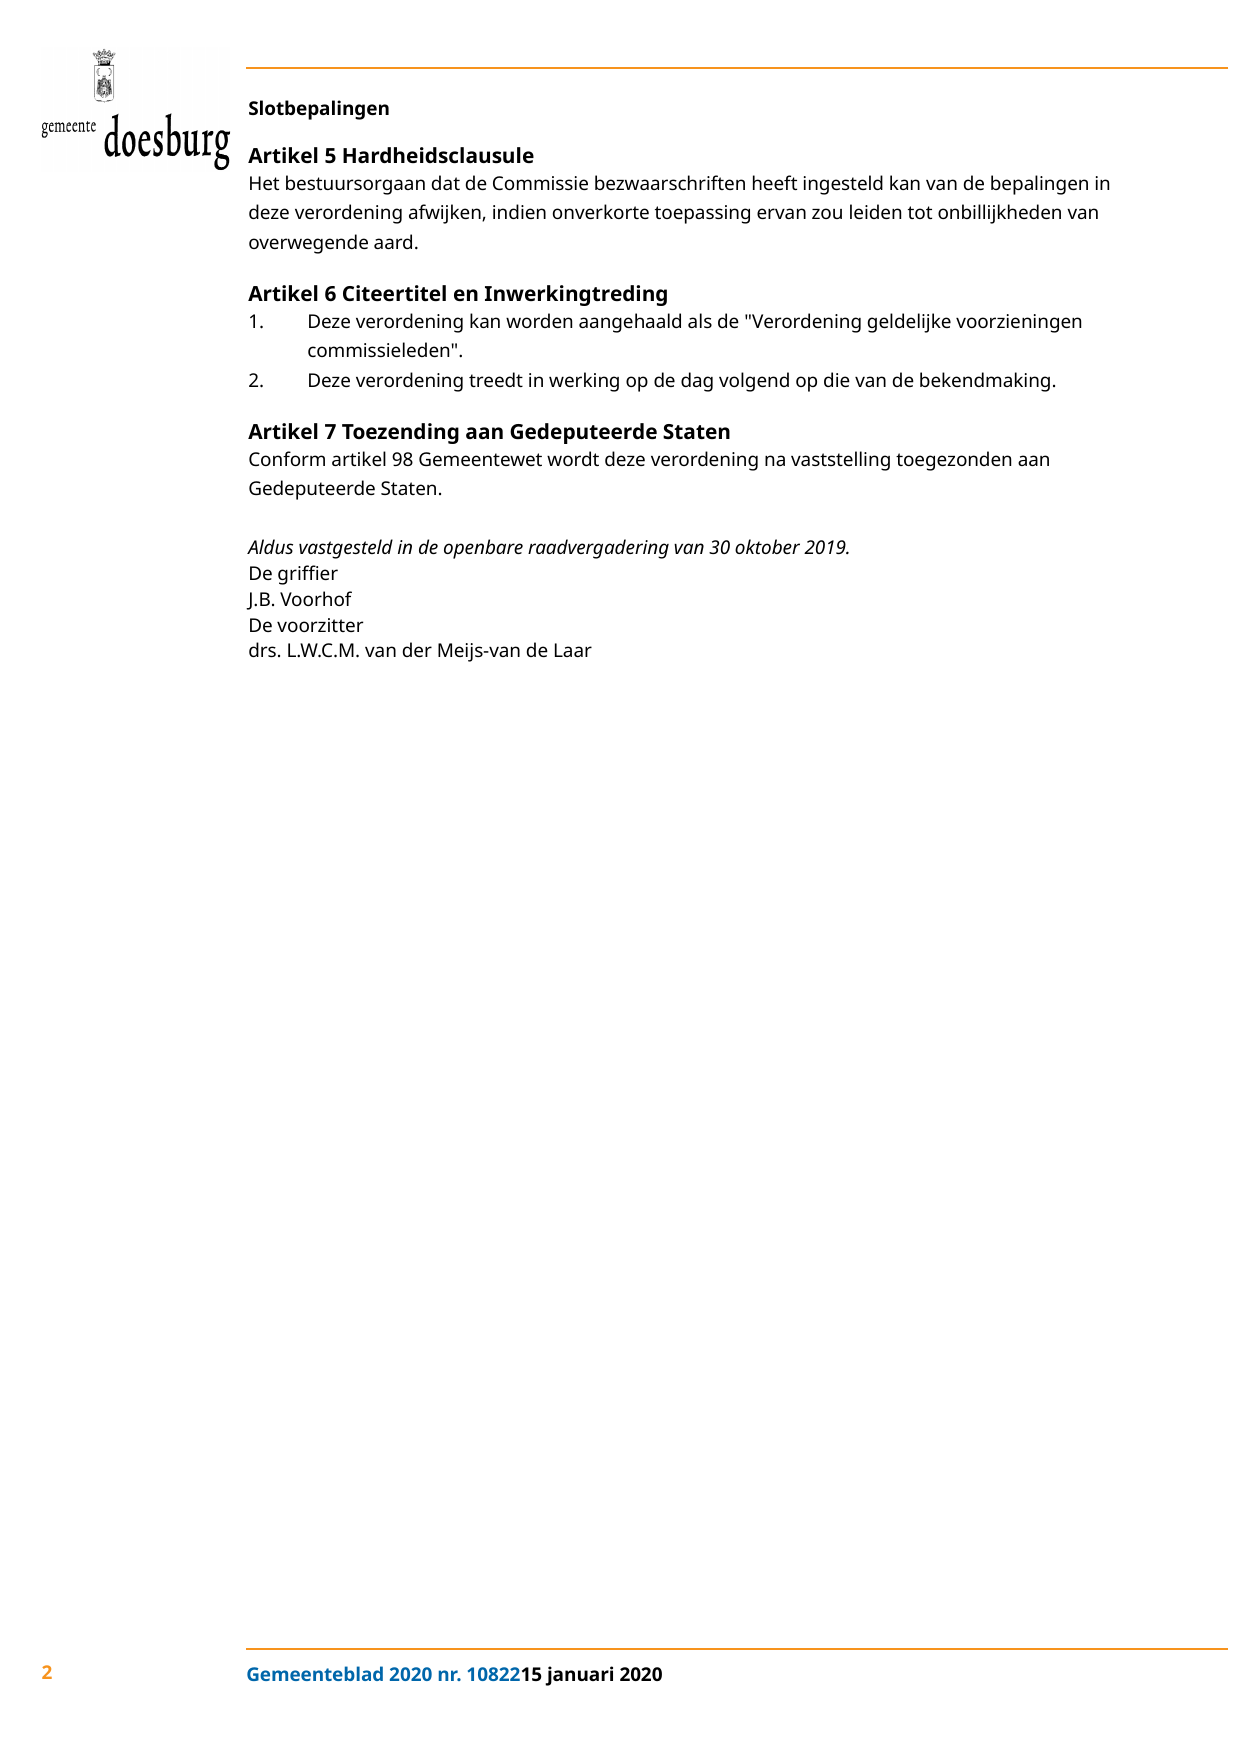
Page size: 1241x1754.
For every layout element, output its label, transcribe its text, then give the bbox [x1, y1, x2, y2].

text Artikel 5 Hardheidsclausule [248, 141, 1152, 170]
text Slotbepalingen [248, 95, 1152, 121]
text De griffier [248, 560, 1152, 586]
text J.B. Voorhof [248, 586, 1152, 612]
text Artikel 6 Citeertitel en Inwerkingtreding [248, 279, 1152, 308]
text Conform artikel 98 Gemeentewet wordt deze verordening na vaststelling toegezonden aan Gedeputeerde Staten. [248, 446, 1152, 501]
text Het bestuursorgaan dat de Commissie bezwaarschriften heeft ingesteld kan van de bepalingen in deze verordening afwijken, indien onverkorte toepassing ervan zou leiden tot onbillijkheden van overwegende aard. [248, 170, 1152, 255]
list Deze verordening kan worden aangehaald als de "Verordening geldelijke voorzieningen commissieleden". [248, 308, 1152, 363]
text drs. L.W.C.M. van der Meijs-van de Laar [248, 637, 1152, 663]
list Deze verordening treedt in werking op de dag volgend op die van de bekendmaking. [248, 367, 1152, 393]
text Aldus vastgesteld in de openbare raadvergadering van 30 oktober 2019. [248, 534, 1152, 560]
text Artikel 7 Toezending aan Gedeputeerde Staten [248, 417, 1152, 446]
text De voorzitter [248, 612, 1152, 637]
picture [41, 47, 231, 172]
